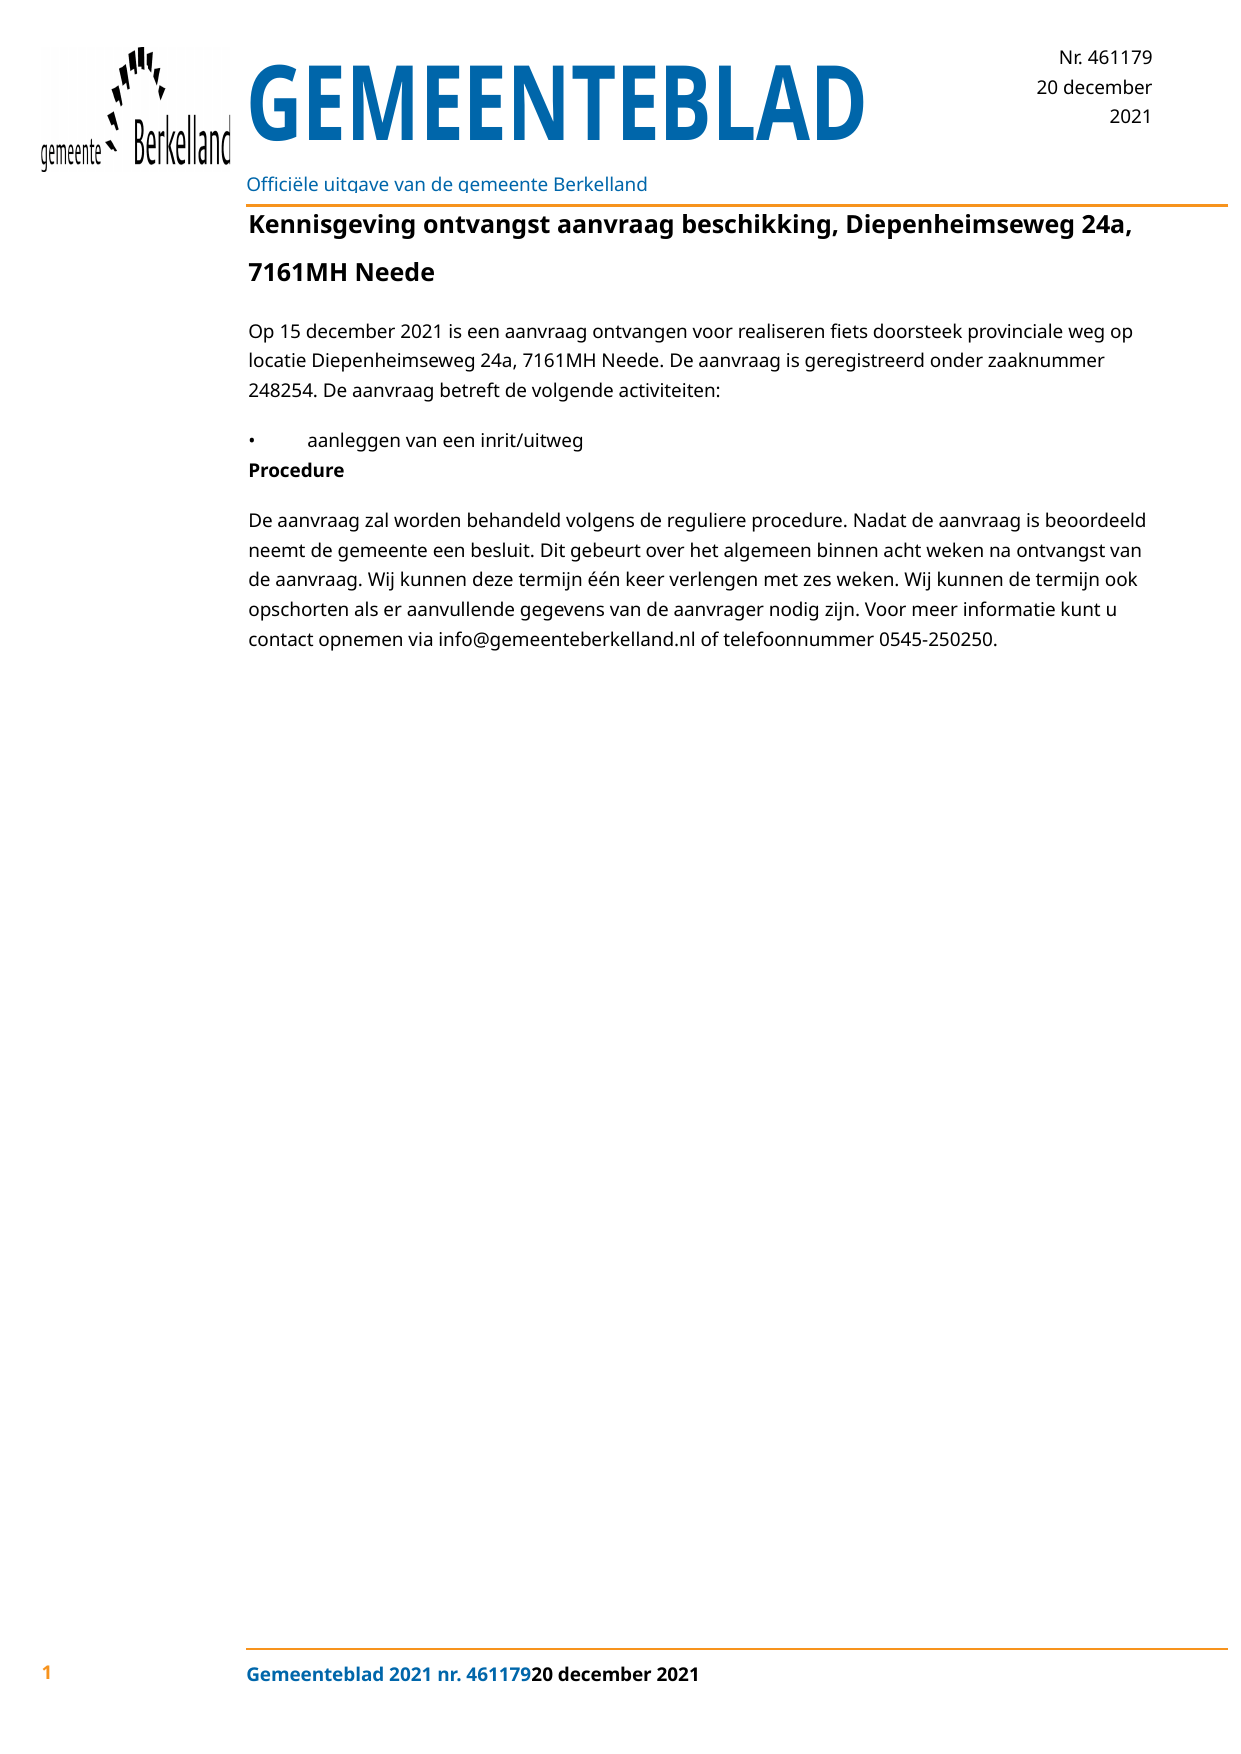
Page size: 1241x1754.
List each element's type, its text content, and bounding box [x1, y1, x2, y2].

text De aanvraag zal worden behandeld volgens de reguliere procedure. Nadat de aanvraag is beoordeeld neemt de gemeente een besluit. Dit gebeurt over het algemeen binnen acht weken na ontvangst van de aanvraag. Wij kunnen deze termijn één keer verlengen met zes weken. Wij kunnen de termijn ook opschorten als er aanvullende gegevens van de aanvrager nodig zijn. Voor meer informatie kunt u contact opnemen via info@gemeenteberkelland.nl of telefoonnummer 0545-250250. [248, 507, 1152, 652]
picture [41, 47, 231, 172]
text Op 15 december 2021 is een aanvraag ontvangen voor realiseren fiets doorsteek provinciale weg op locatie Diepenheimseweg 24a, 7161MH Neede. De aanvraag is geregistreerd onder zaaknummer 248254. De aanvraag betreft de volgende activiteiten: [248, 318, 1152, 403]
text Procedure [248, 457, 1152, 483]
list aanleggen van een inrit/uitweg [248, 427, 1152, 453]
text Kennisgeving ontvangst aanvraag beschikking, Diepenheimseweg 24a, 7161MH Neede [248, 207, 1152, 288]
